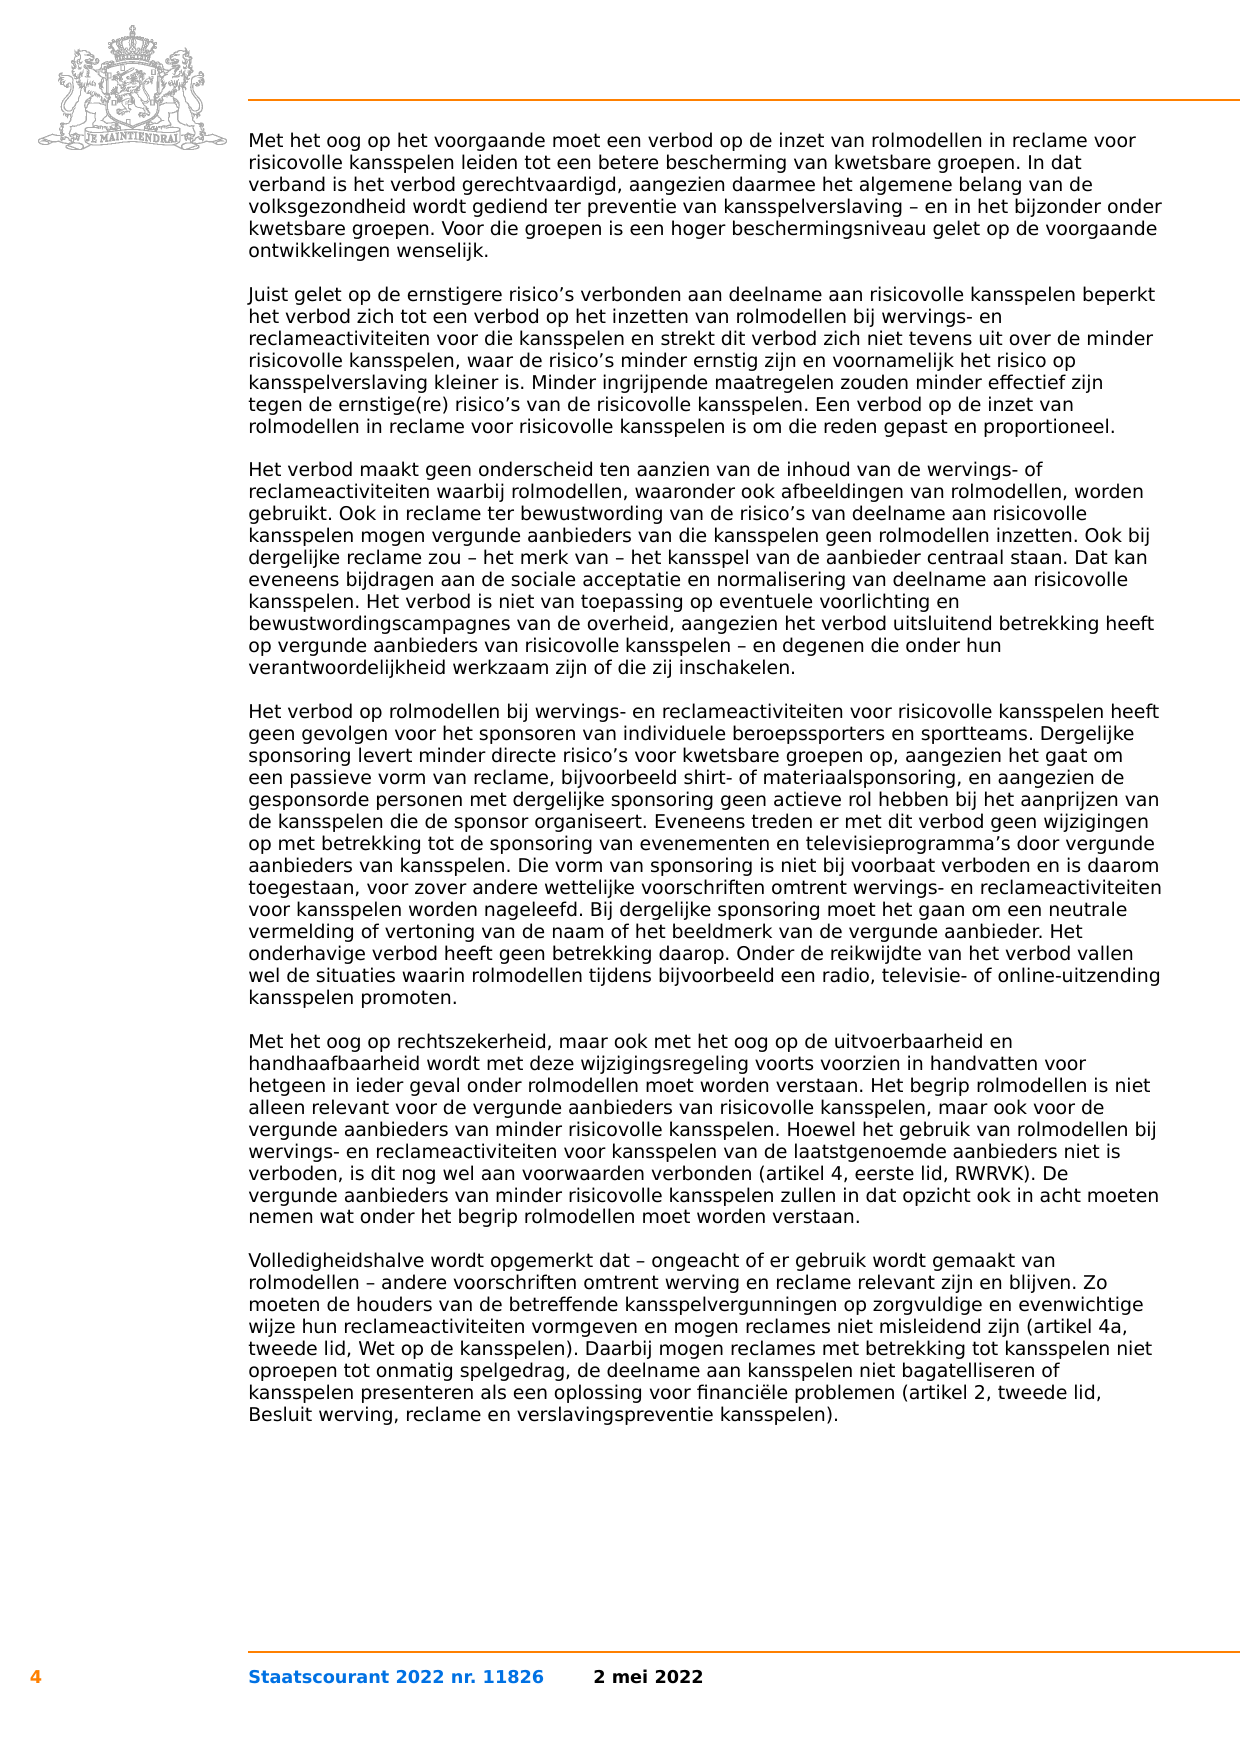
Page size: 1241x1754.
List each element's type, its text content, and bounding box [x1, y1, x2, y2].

text Met het oog op rechtszekerheid, maar ook met het oog op de uitvoerbaarheid en handhaafbaarheid wordt met deze wijzigingsregeling voorts voorzien in handvatten voor hetgeen in ieder geval onder rolmodellen moet worden verstaan. Het begrip rolmodellen is niet alleen relevant voor de vergunde aanbieders van risicovolle kansspelen, maar ook voor de vergunde aanbieders van minder risicovolle kansspelen. Hoewel het gebruik van rolmodellen bij wervings- en reclameactiviteiten voor kansspelen van de laatstgenoemde aanbieders niet is verboden, is dit nog wel aan voorwaarden verbonden (artikel 4, eerste lid, RWRVK). De vergunde aanbieders van minder risicovolle kansspelen zullen in dat opzicht ook in acht moeten nemen wat onder het begrip rolmodellen moet worden verstaan. [248, 1031, 1163, 1228]
text Juist gelet op de ernstigere risico’s verbonden aan deelname aan risicovolle kansspelen beperkt het verbod zich tot een verbod op het inzetten van rolmodellen bij wervings- en reclameactiviteiten voor die kansspelen en strekt dit verbod zich niet tevens uit over de minder risicovolle kansspelen, waar de risico’s minder ernstig zijn en voornamelijk het risico op kansspelverslaving kleiner is. Minder ingrijpende maatregelen zouden minder effectief zijn tegen de ernstige(re) risico’s van de risicovolle kansspelen. Een verbod op de inzet van rolmodellen in reclame voor risicovolle kansspelen is om die reden gepast en proportioneel. [248, 284, 1163, 437]
picture [38, 25, 227, 150]
text Het verbod op rolmodellen bij wervings- en reclameactiviteiten voor risicovolle kansspelen heeft geen gevolgen voor het sponsoren van individuele beroepssporters en sportteams. Dergelijke sponsoring levert minder directe risico’s voor kwetsbare groepen op, aangezien het gaat om een passieve vorm van reclame, bijvoorbeeld shirt- of materiaalsponsoring, en aangezien de gesponsorde personen met dergelijke sponsoring geen actieve rol hebben bij het aanprijzen van de kansspelen die de sponsor organiseert. Eveneens treden er met dit verbod geen wijzigingen op met betrekking tot de sponsoring van evenementen en televisieprogramma’s door vergunde aanbieders van kansspelen. Die vorm van sponsoring is niet bij voorbaat verboden en is daarom toegestaan, voor zover andere wettelijke voorschriften omtrent wervings- en reclameactiviteiten voor kansspelen worden nageleefd. Bij dergelijke sponsoring moet het gaan om een neutrale vermelding of vertoning van de naam of het beeldmerk van de vergunde aanbieder. Het onderhavige verbod heeft geen betrekking daarop. Onder de reikwijdte van het verbod vallen wel de situaties waarin rolmodellen tijdens bijvoorbeeld een radio, televisie- of online-uitzending kansspelen promoten. [248, 701, 1163, 1009]
text Het verbod maakt geen onderscheid ten aanzien van de inhoud van de wervings- of reclameactiviteiten waarbij rolmodellen, waaronder ook afbeeldingen van rolmodellen, worden gebruikt. Ook in reclame ter bewustwording van de risico’s van deelname aan risicovolle kansspelen mogen vergunde aanbieders van die kansspelen geen rolmodellen inzetten. Ook bij dergelijke reclame zou – het merk van – het kansspel van de aanbieder centraal staan. Dat kan eveneens bijdragen aan de sociale acceptatie en normalisering van deelname aan risicovolle kansspelen. Het verbod is niet van toepassing op eventuele voorlichting en bewustwordingscampagnes van de overheid, aangezien het verbod uitsluitend betrekking heeft op vergunde aanbieders van risicovolle kansspelen – en degenen die onder hun verantwoordelijkheid werkzaam zijn of die zij inschakelen. [248, 459, 1163, 679]
text Volledigheidshalve wordt opgemerkt dat – ongeacht of er gebruik wordt gemaakt van rolmodellen – andere voorschriften omtrent werving en reclame relevant zijn en blijven. Zo moeten de houders van de betreffende kansspelvergunningen op zorgvuldige en evenwichtige wijze hun reclameactiviteiten vormgeven en mogen reclames niet misleidend zijn (artikel 4a, tweede lid, Wet op de kansspelen). Daarbij mogen reclames met betrekking tot kansspelen niet oproepen tot onmatig spelgedrag, de deelname aan kansspelen niet bagatelliseren of kansspelen presenteren als een oplossing voor financiële problemen (artikel 2, tweede lid, Besluit werving, reclame en verslavingspreventie kansspelen). [248, 1250, 1163, 1426]
text Met het oog op het voorgaande moet een verbod op de inzet van rolmodellen in reclame voor risicovolle kansspelen leiden tot een betere bescherming van kwetsbare groepen. In dat verband is het verbod gerechtvaardigd, aangezien daarmee het algemene belang van de volksgezondheid wordt gediend ter preventie van kansspelverslaving – en in het bijzonder onder kwetsbare groepen. Voor die groepen is een hoger beschermingsniveau gelet op de voorgaande ontwikkelingen wenselijk. [248, 130, 1163, 262]
